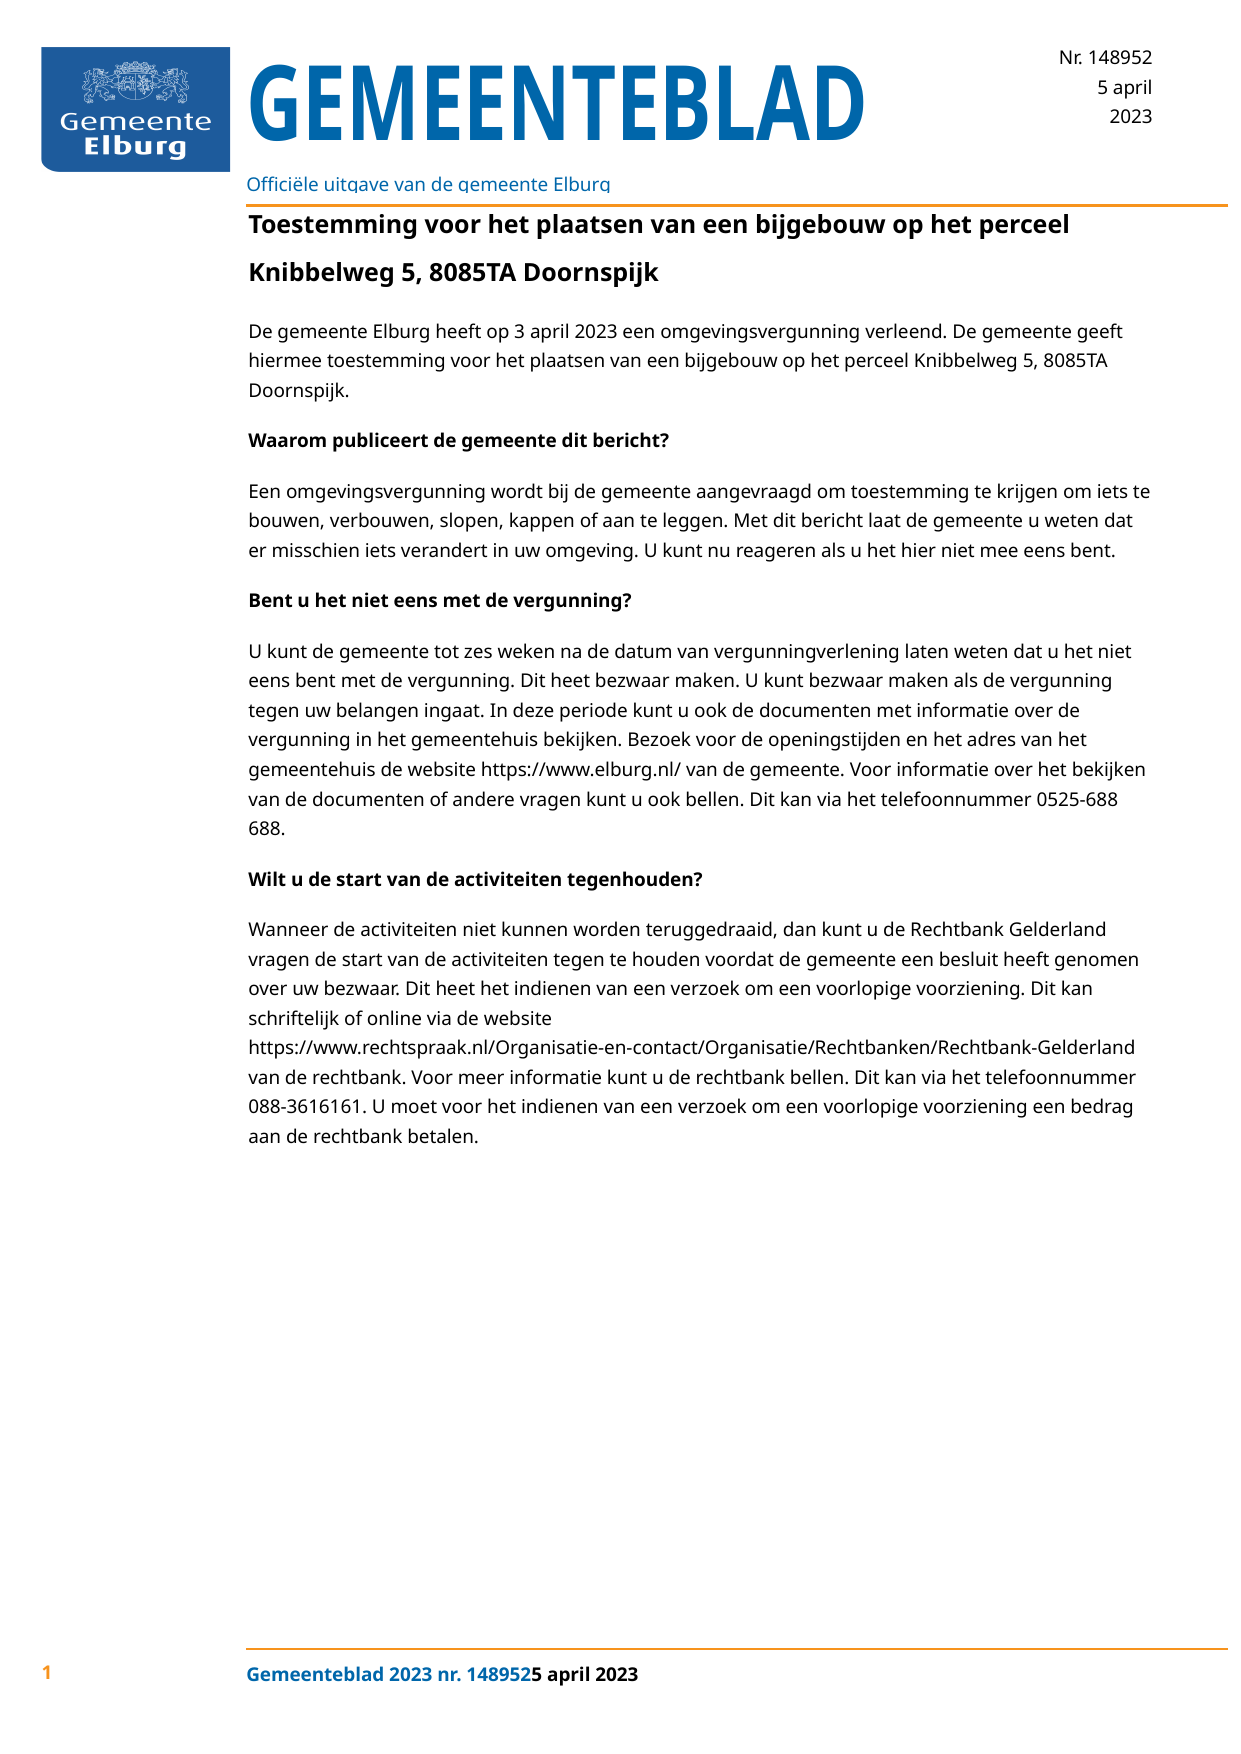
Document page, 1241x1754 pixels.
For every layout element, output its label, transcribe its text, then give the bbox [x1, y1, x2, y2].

text Wanneer de activiteiten niet kunnen worden teruggedraaid, dan kunt u de Rechtbank Gelderland vragen de start van de activiteiten tegen te houden voordat de gemeente een besluit heeft genomen over uw bezwaar. Dit heet het indienen van een verzoek om een voorlopige voorziening. Dit kan schriftelijk of online via de website https://www.rechtspraak.nl/Organisatie-en-contact/Organisatie/Rechtbanken/Rechtbank-Gelderland van de rechtbank. Voor meer informatie kunt u de rechtbank bellen. Dit kan via het telefoonnummer 088-3616161. U moet voor het indienen van een verzoek om een voorlopige voorziening een bedrag aan de rechtbank betalen. [248, 916, 1152, 1149]
text Wilt u de start van de activiteiten tegenhouden? [248, 866, 1152, 892]
picture [41, 47, 231, 172]
text Waarom publiceert de gemeente dit bericht? [248, 427, 1152, 453]
text U kunt de gemeente tot zes weken na de datum van vergunningverlening laten weten dat u het niet eens bent met de vergunning. Dit heet bezwaar maken. U kunt bezwaar maken als de vergunning tegen uw belangen ingaat. In deze periode kunt u ook de documenten met informatie over de vergunning in het gemeentehuis bekijken. Bezoek voor de openingstijden en het adres van het gemeentehuis de website https://www.elburg.nl/ van de gemeente. Voor informatie over het bekijken van de documenten of andere vragen kunt u ook bellen. Dit kan via het telefoonnummer 0525-688 688. [248, 638, 1152, 841]
text Bent u het niet eens met de vergunning? [248, 587, 1152, 613]
text De gemeente Elburg heeft op 3 april 2023 een omgevingsvergunning verleend. De gemeente geeft hiermee toestemming voor het plaatsen van een bijgebouw op het perceel Knibbelweg 5, 8085TA Doornspijk. [248, 318, 1152, 403]
text Een omgevingsvergunning wordt bij de gemeente aangevraagd om toestemming te krijgen om iets te bouwen, verbouwen, slopen, kappen of aan te leggen. Met dit bericht laat de gemeente u weten dat er misschien iets verandert in uw omgeving. U kunt nu reageren als u het hier niet mee eens bent. [248, 478, 1152, 563]
text Toestemming voor het plaatsen van een bijgebouw op het perceel Knibbelweg 5, 8085TA Doornspijk [248, 207, 1152, 288]
